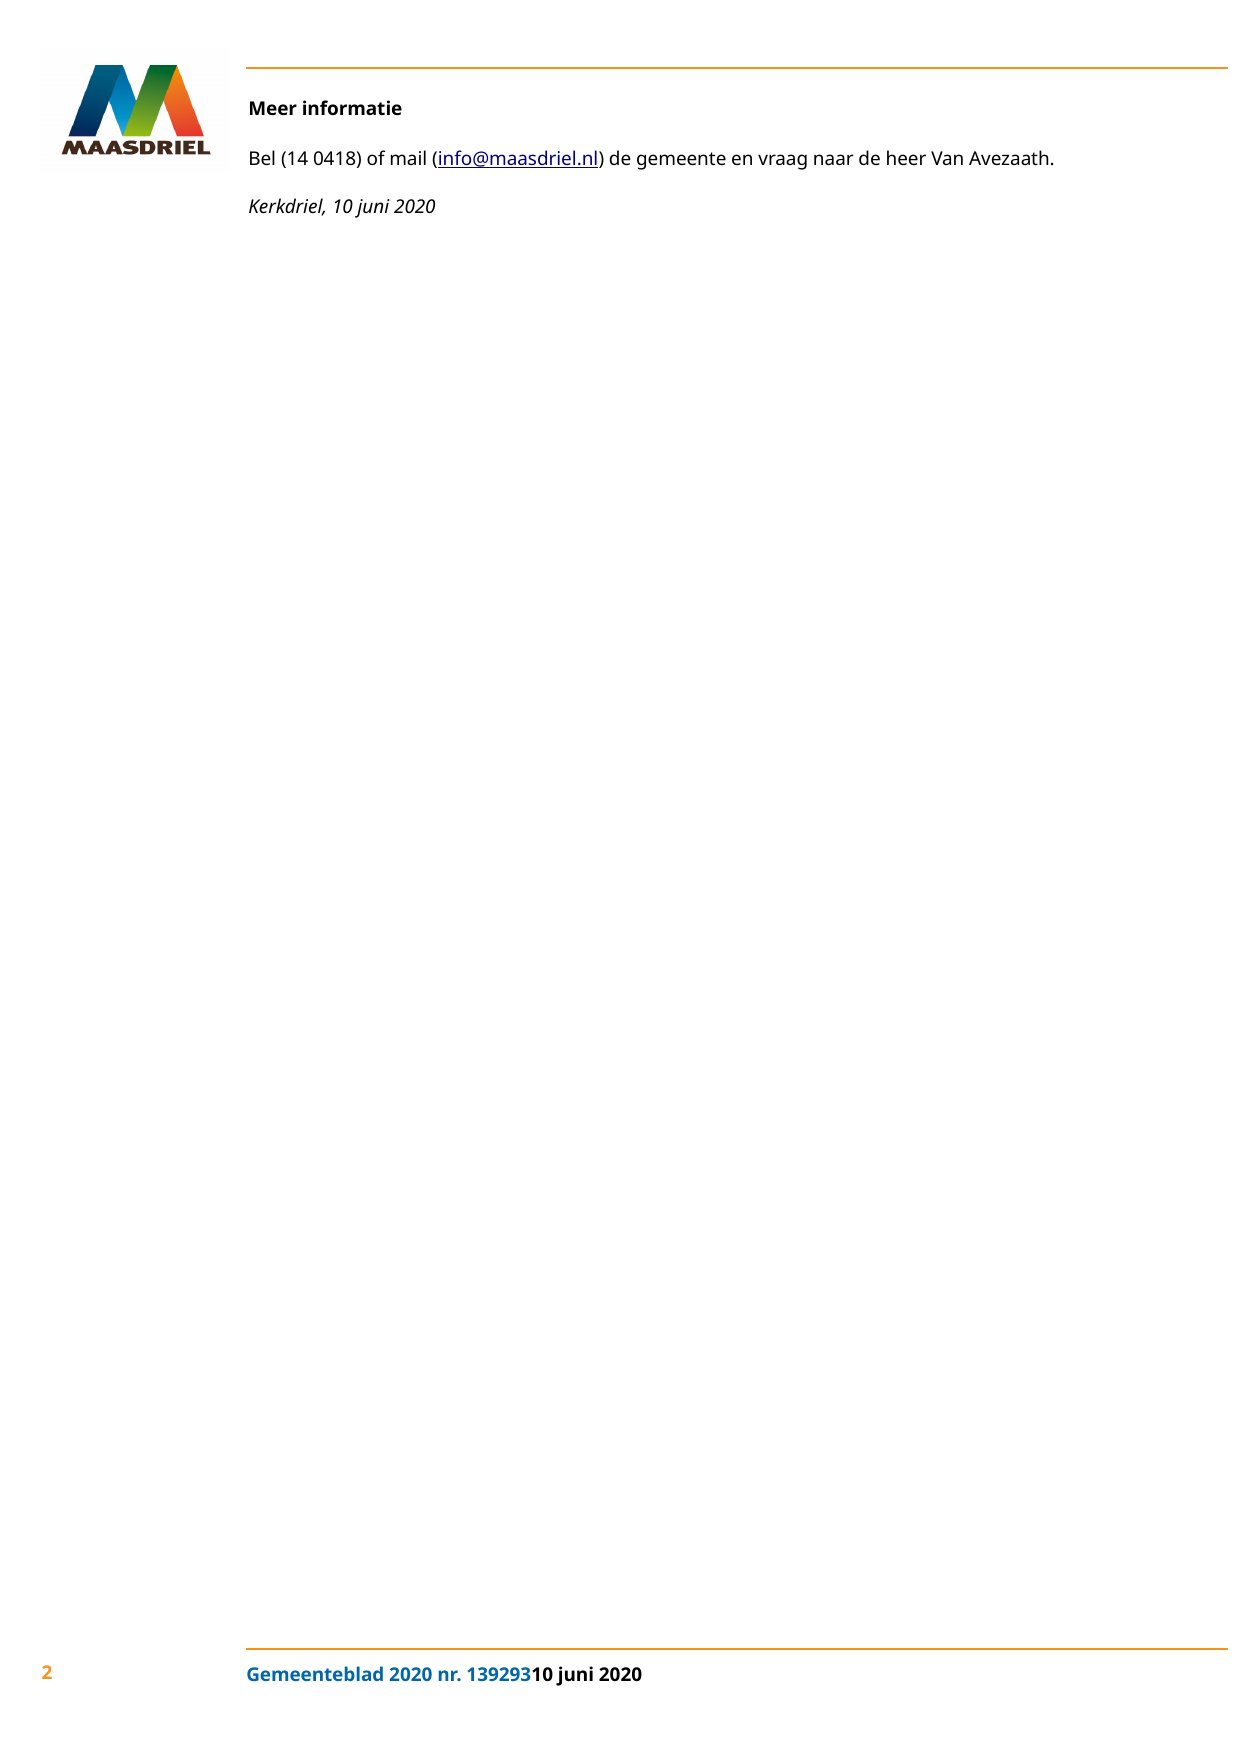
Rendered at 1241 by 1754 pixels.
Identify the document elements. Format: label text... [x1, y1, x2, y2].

picture [41, 47, 231, 172]
text Meer informatie [248, 95, 1152, 121]
text Bel (14 0418) of mail (info@maasdriel.nl) de gemeente en vraag naar de heer Van Avezaath. [248, 145, 1152, 171]
text Kerkdriel, 10 juni 2020 [248, 193, 1152, 219]
